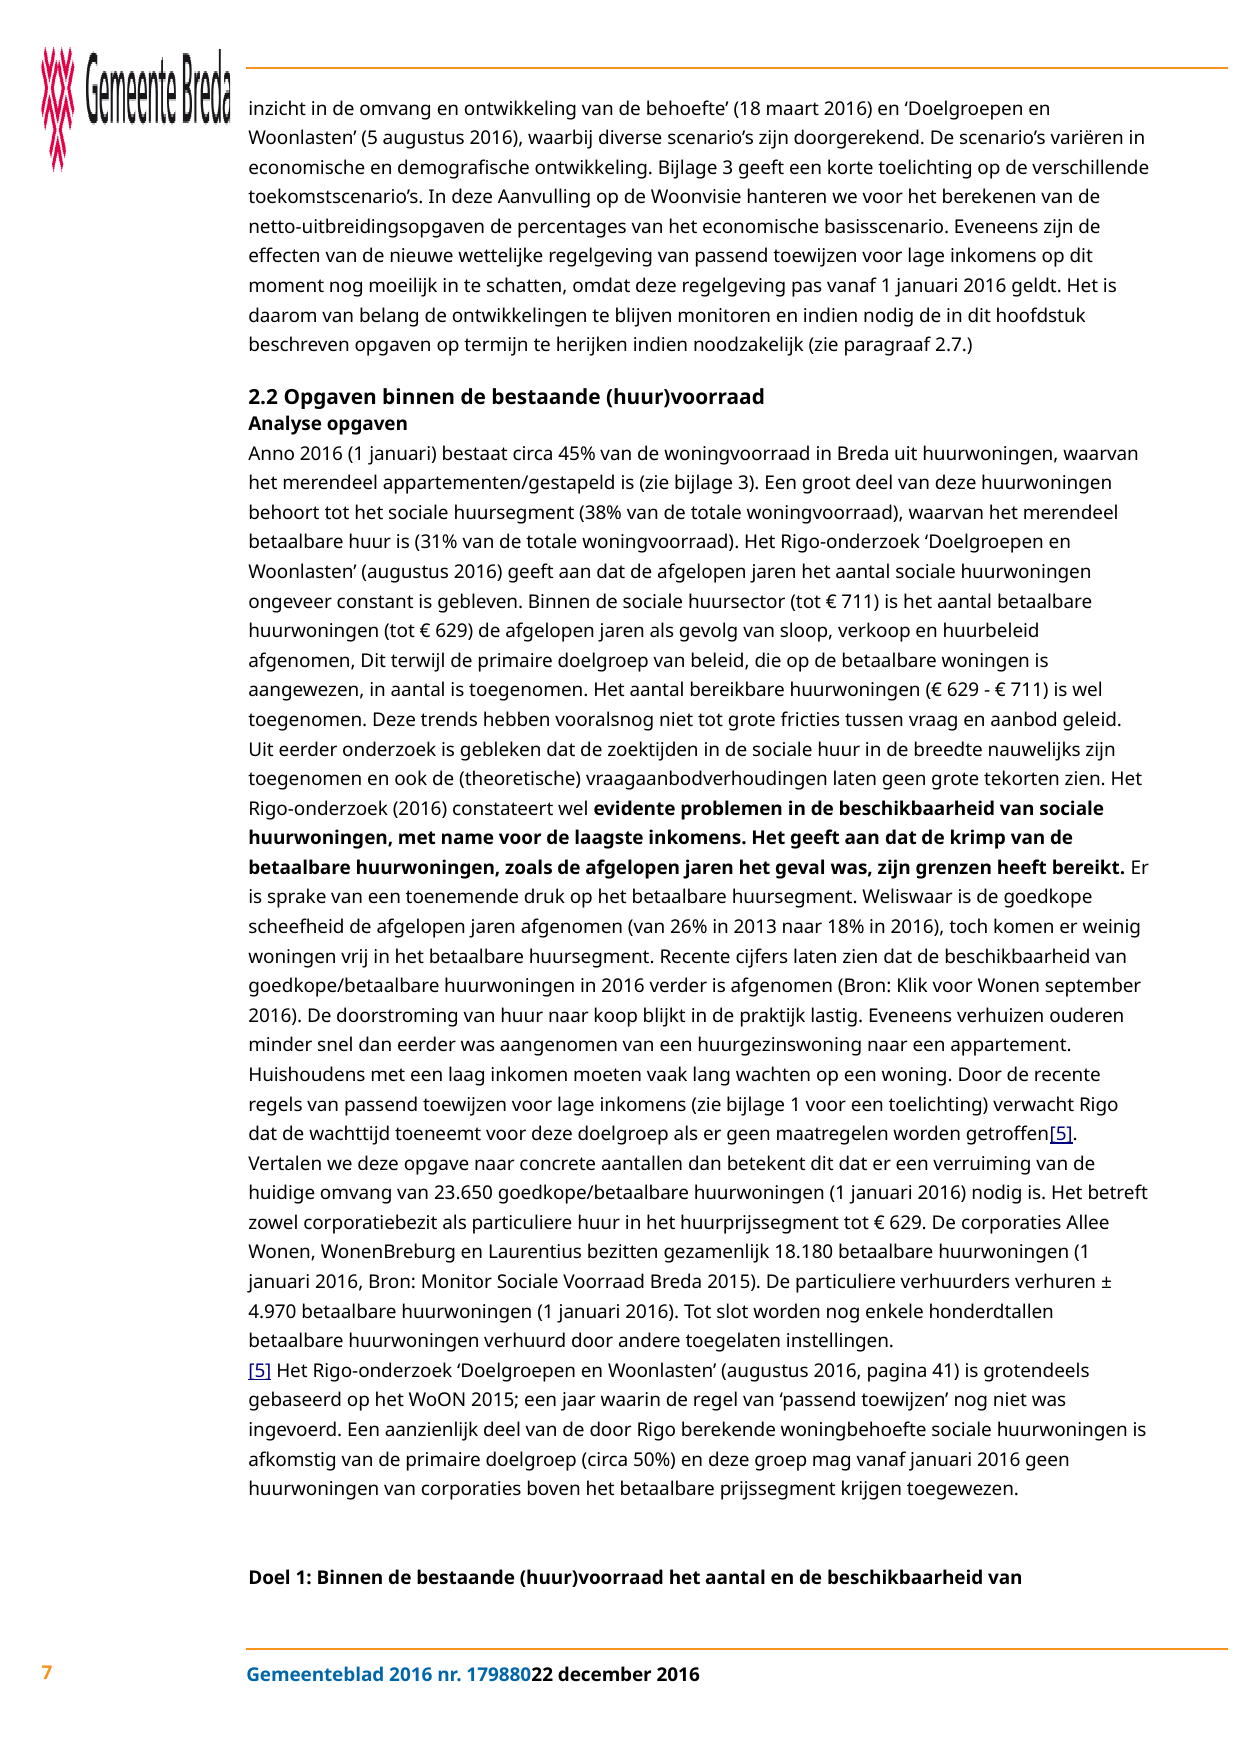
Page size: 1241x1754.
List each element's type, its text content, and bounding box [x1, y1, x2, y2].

text Anno 2016 (1 januari) bestaat circa 45% van de woningvoorraad in Breda uit huurwoningen, waarvan het merendeel appartementen/gestapeld is (zie bijlage 3). Een groot deel van deze huurwoningen behoort tot het sociale huursegment (38% van de totale woningvoorraad), waarvan het merendeel betaalbare huur is (31% van de totale woningvoorraad). Het Rigo-onderzoek ‘Doelgroepen en Woonlasten’ (augustus 2016) geeft aan dat de afgelopen jaren het aantal sociale huurwoningen ongeveer constant is gebleven. Binnen de sociale huursector (tot € 711) is het aantal betaalbare huurwoningen (tot € 629) de afgelopen jaren als gevolg van sloop, verkoop en huurbeleid afgenomen, Dit terwijl de primaire doelgroep van beleid, die op de betaalbare woningen is aangewezen, in aantal is toegenomen. Het aantal bereikbare huurwoningen (€ 629 - € 711) is wel toegenomen. Deze trends hebben vooralsnog niet tot grote fricties tussen vraag en aanbod geleid. Uit eerder onderzoek is gebleken dat de zoektijden in de sociale huur in de breedte nauwelijks zijn toegenomen en ook de (theoretische) vraagaanbodverhoudingen laten geen grote tekorten zien. Het Rigo-onderzoek (2016) constateert wel evidente problemen in de beschikbaarheid van sociale huurwoningen, met name voor de laagste inkomens. Het geeft aan dat de krimp van de betaalbare huurwoningen, zoals de afgelopen jaren het geval was, zijn grenzen heeft bereikt. Er is sprake van een toenemende druk op het betaalbare huursegment. Weliswaar is de goedkope scheefheid de afgelopen jaren afgenomen (van 26% in 2013 naar 18% in 2016), toch komen er weinig woningen vrij in het betaalbare huursegment. Recente cijfers laten zien dat de beschikbaarheid van goedkope/betaalbare huurwoningen in 2016 verder is afgenomen (Bron: Klik voor Wonen september 2016). De doorstroming van huur naar koop blijkt in de praktijk lastig. Eveneens verhuizen ouderen minder snel dan eerder was aangenomen van een huurgezinswoning naar een appartement. [248, 440, 1152, 1057]
text 2.2 Opgaven binnen de bestaande (huur)voorraad [248, 382, 1152, 410]
table_header Doel 1: Binnen de bestaande (huur)voorraad het aantal en de beschikbaarheid van [248, 1564, 1152, 1590]
text Analyse opgaven [248, 410, 1152, 436]
text [5] Het Rigo-onderzoek ‘Doelgroepen en Woonlasten’ (augustus 2016, pagina 41) is grotendeels gebaseerd op het WoON 2015; een jaar waarin de regel van ‘passend toewijzen’ nog niet was ingevoerd. Een aanzienlijk deel van de door Rigo berekende woningbehoefte sociale huurwoningen is afkomstig van de primaire doelgroep (circa 50%) en deze groep mag vanaf januari 2016 geen huurwoningen van corporaties boven het betaalbare prijssegment krijgen toegewezen. [248, 1357, 1152, 1501]
text inzicht in de omvang en ontwikkeling van de behoefte’ (18 maart 2016) en ‘Doelgroepen en Woonlasten’ (5 augustus 2016), waarbij diverse scenario’s zijn doorgerekend. De scenario’s variëren in economische en demografische ontwikkeling. Bijlage 3 geeft een korte toelichting op de verschillende toekomstscenario’s. In deze Aanvulling op de Woonvisie hanteren we voor het berekenen van de netto-uitbreidingsopgaven de percentages van het economische basisscenario. Eveneens zijn de effecten van de nieuwe wettelijke regelgeving van passend toewijzen voor lage inkomens op dit moment nog moeilijk in te schatten, omdat deze regelgeving pas vanaf 1 januari 2016 geldt. Het is daarom van belang de ontwikkelingen te blijven monitoren en indien nodig de in dit hoofdstuk beschreven opgaven op termijn te herijken indien noodzakelijk (zie paragraaf 2.7.) [248, 95, 1152, 357]
text Huishoudens met een laag inkomen moeten vaak lang wachten op een woning. Door de recente regels van passend toewijzen voor lage inkomens (zie bijlage 1 voor een toelichting) verwacht Rigo dat de wachttijd toeneemt voor deze doelgroep als er geen maatregelen worden getroffen[5]. Vertalen we deze opgave naar concrete aantallen dan betekent dit dat er een verruiming van de huidige omvang van 23.650 goedkope/betaalbare huurwoningen (1 januari 2016) nodig is. Het betreft zowel corporatiebezit als particuliere huur in het huurprijssegment tot € 629. De corporaties Allee Wonen, WonenBreburg en Laurentius bezitten gezamenlijk 18.180 betaalbare huurwoningen (1 januari 2016, Bron: Monitor Sociale Voorraad Breda 2015). De particuliere verhuurders verhuren ± 4.970 betaalbare huurwoningen (1 januari 2016). Tot slot worden nog enkele honderdtallen betaalbare huurwoningen verhuurd door andere toegelaten instellingen. [248, 1061, 1152, 1353]
picture [41, 47, 231, 172]
